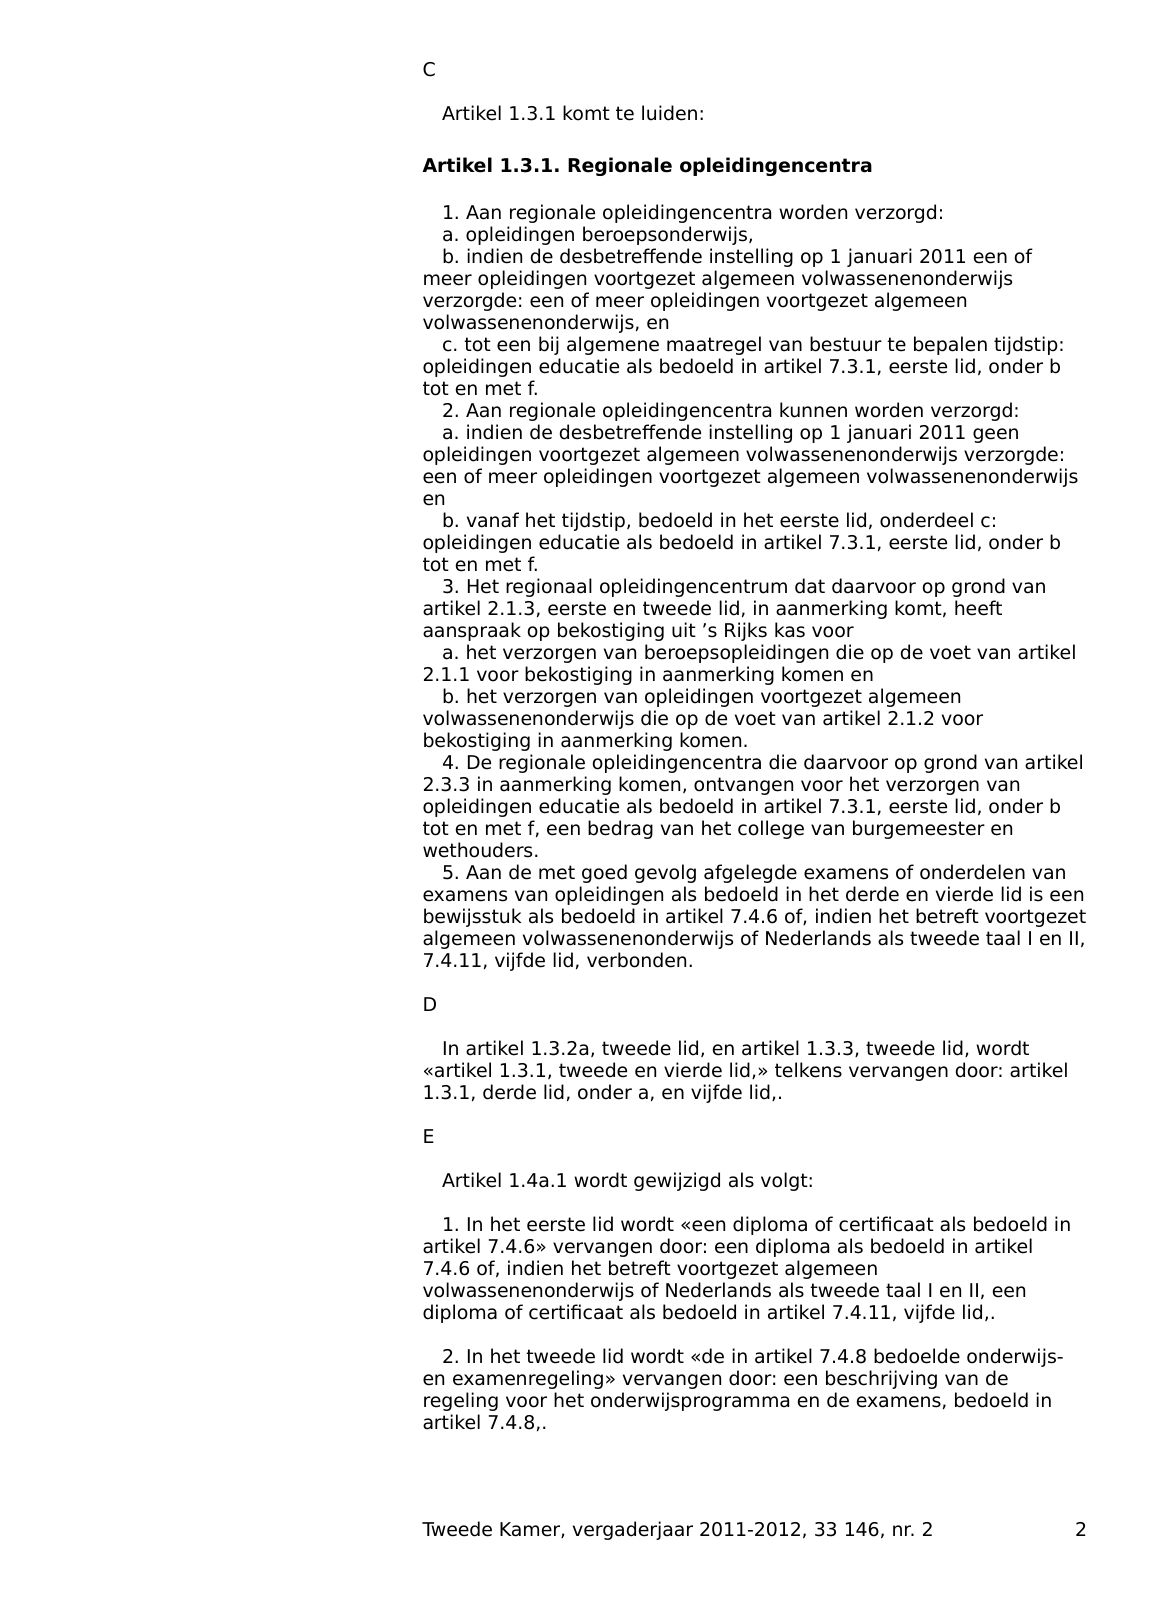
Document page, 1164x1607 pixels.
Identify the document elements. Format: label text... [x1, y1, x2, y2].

text 1. In het eerste lid wordt «een diploma of certificaat als bedoeld in artikel 7.4.6» vervangen door: een diploma als bedoeld in artikel 7.4.6 of, indien het betreft voortgezet algemeen volwassenenonderwijs of Nederlands als tweede taal I en II, een diploma of certificaat als bedoeld in artikel 7.4.11, vijfde lid,. [422, 1214, 1087, 1324]
text Artikel 1.4a.1 wordt gewijzigd als volgt: [422, 1170, 1087, 1192]
text E [422, 1126, 1087, 1148]
text a. opleidingen beroepsonderwijs, [422, 224, 1087, 246]
text 2. In het tweede lid wordt «de in artikel 7.4.8 bedoelde onderwijs- en examenregeling» vervangen door: een beschrijving van de regeling voor het onderwijsprogramma en de examens, bedoeld in artikel 7.4.8,. [422, 1346, 1087, 1434]
text 2. Aan regionale opleidingencentra kunnen worden verzorgd: [422, 400, 1087, 422]
text Artikel 1.3.1 komt te luiden: [422, 103, 1087, 125]
text b. vanaf het tijdstip, bedoeld in het eerste lid, onderdeel c: opleidingen educatie als bedoeld in artikel 7.3.1, eerste lid, onder b tot en met f. [422, 510, 1087, 576]
text D [422, 994, 1087, 1016]
text 1. Aan regionale opleidingencentra worden verzorgd: [422, 202, 1087, 224]
text In artikel 1.3.2a, tweede lid, en artikel 1.3.3, tweede lid, wordt «artikel 1.3.1, tweede en vierde lid,» telkens vervangen door: artikel 1.3.1, derde lid, onder a, en vijfde lid,. [422, 1038, 1087, 1104]
text b. het verzorgen van opleidingen voortgezet algemeen volwassenenonderwijs die op de voet van artikel 2.1.2 voor bekostiging in aanmerking komen. [422, 686, 1087, 752]
text a. indien de desbetreffende instelling op 1 januari 2011 geen opleidingen voortgezet algemeen volwassenenonderwijs verzorgde: een of meer opleidingen voortgezet algemeen volwassenenonderwijs en [422, 422, 1087, 510]
text C [422, 59, 1087, 81]
text 5. Aan de met goed gevolg afgelegde examens of onderdelen van examens van opleidingen als bedoeld in het derde en vierde lid is een bewijsstuk als bedoeld in artikel 7.4.6 of, indien het betreft voortgezet algemeen volwassenenonderwijs of Nederlands als tweede taal I en II, 7.4.11, vijfde lid, verbonden. [422, 862, 1087, 971]
text b. indien de desbetreffende instelling op 1 januari 2011 een of meer opleidingen voortgezet algemeen volwassenenonderwijs verzorgde: een of meer opleidingen voortgezet algemeen volwassenenonderwijs, en [422, 246, 1087, 334]
text a. het verzorgen van beroepsopleidingen die op de voet van artikel 2.1.1 voor bekostiging in aanmerking komen en [422, 642, 1087, 686]
text c. tot een bij algemene maatregel van bestuur te bepalen tijdstip: opleidingen educatie als bedoeld in artikel 7.3.1, eerste lid, onder b tot en met f. [422, 334, 1087, 400]
text 4. De regionale opleidingencentra die daarvoor op grond van artikel 2.3.3 in aanmerking komen, ontvangen voor het verzorgen van opleidingen educatie als bedoeld in artikel 7.3.1, eerste lid, onder b tot en met f, een bedrag van het college van burgemeester en wethouders. [422, 752, 1087, 862]
subtitle Artikel 1.3.1. Regionale opleidingencentra [422, 155, 1087, 177]
text 3. Het regionaal opleidingencentrum dat daarvoor op grond van artikel 2.1.3, eerste en tweede lid, in aanmerking komt, heeft aanspraak op bekostiging uit ’s Rijks kas voor [422, 576, 1087, 642]
